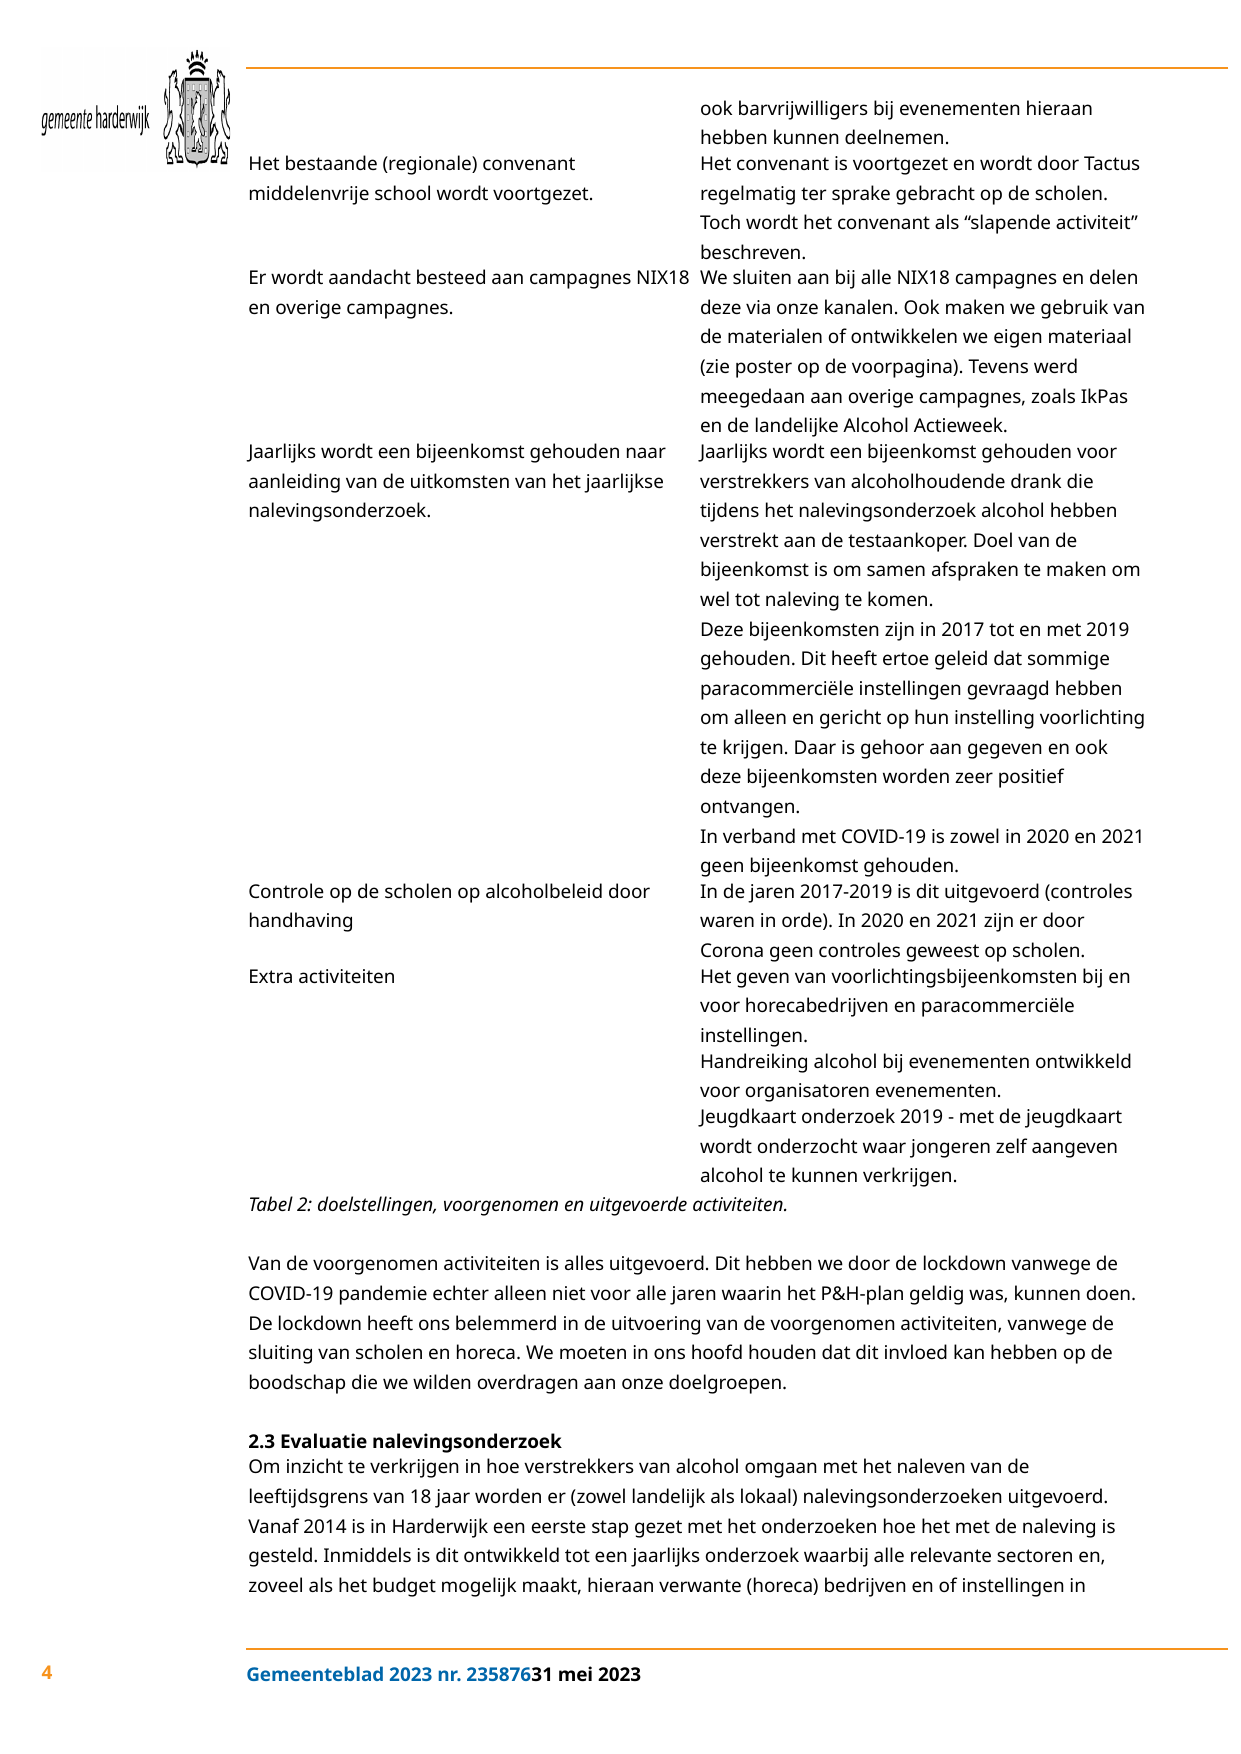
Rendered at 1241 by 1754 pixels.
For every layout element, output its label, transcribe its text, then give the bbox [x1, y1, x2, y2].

table_cell Het geven van voorlichtingsbijeenkomsten bij en voor horecabedrijven en paracommerciële instellingen. [700, 963, 1152, 1048]
table_cell Jaarlijks wordt een bijeenkomst gehouden voor verstrekkers van alcoholhoudende drank die tijdens het nalevingsonderzoek alcohol hebben verstrekt aan de testaankoper. Doel van de bijeenkomst is om samen afspraken te maken om wel tot naleving te komen. Deze bijeenkomsten zijn in 2017 tot en met 2019 gehouden. Dit heeft ertoe geleid dat sommige paracommerciële instellingen gevraagd hebben om alleen en gericht op hun instelling voorlichting te krijgen. Daar is gehoor aan gegeven en ook deze bijeenkomsten worden zeer positief ontvangen. In verband met COVID-19 is zowel in 2020 en 2021 geen bijeenkomst gehouden. [700, 438, 1152, 878]
table_cell Handreiking alcohol bij evenementen ontwikkeld voor organisatoren evenementen. [700, 1048, 1152, 1103]
text Om inzicht te verkrijgen in hoe verstrekkers van alcohol omgaan met het naleven van de leeftijdsgrens van 18 jaar worden er (zowel landelijk als lokaal) nalevingsonderzoeken uitgevoerd. Vanaf 2014 is in Harderwijk een eerste stap gezet met het onderzoeken hoe het met de naleving is gesteld. Inmiddels is dit ontwikkeld tot een jaarlijks onderzoek waarbij alle relevante sectoren en, zoveel als het budget mogelijk maakt, hieraan verwante (horeca) bedrijven en of instellingen in [248, 1454, 1152, 1598]
table_cell We sluiten aan bij alle NIX18 campagnes en delen deze via onze kanalen. Ook maken we gebruik van de materialen of ontwikkelen we eigen materiaal (zie poster op de voorpagina). Tevens werd meegedaan aan overige campagnes, zoals IkPas en de landelijke Alcohol Actieweek. [700, 265, 1152, 438]
table_cell Controle op de scholen op alcoholbeleid door handhaving [248, 878, 700, 963]
table_cell Er wordt aandacht besteed aan campagnes NIX18 en overige campagnes. [248, 265, 700, 438]
table_cell ook barvrijwilligers bij evenementen hieraan hebben kunnen deelnemen. [700, 95, 1152, 150]
text Van de voorgenomen activiteiten is alles uitgevoerd. Dit hebben we door de lockdown vanwege de COVID-19 pandemie echter alleen niet voor alle jaren waarin het P&H-plan geldig was, kunnen doen. De lockdown heeft ons belemmerd in de uitvoering van de voorgenomen activiteiten, vanwege de sluiting van scholen en horeca. We moeten in ons hoofd houden dat dit invloed kan hebben op de boodschap die we wilden overdragen aan onze doelgroepen. [248, 1251, 1152, 1394]
table_cell Het bestaande (regionale) convenant middelenvrije school wordt voortgezet. [248, 150, 700, 264]
table_cell Het convenant is voortgezet en wordt door Tactus regelmatig ter sprake gebracht op de scholen. Toch wordt het convenant als “slapende activiteit” beschreven. [700, 150, 1152, 264]
table_cell Jeugdkaart onderzoek 2019 - met de jeugdkaart wordt onderzocht waar jongeren zelf aangeven alcohol te kunnen verkrijgen. [700, 1103, 1152, 1188]
table_cell Jaarlijks wordt een bijeenkomst gehouden naar aanleiding van de uitkomsten van het jaarlijkse nalevingsonderzoek. [248, 438, 700, 878]
picture [41, 47, 231, 172]
table_cell Extra activiteiten [248, 963, 700, 1188]
text Tabel 2: doelstellingen, voorgenomen en uitgevoerde activiteiten. [248, 1191, 1152, 1217]
text 2.3 Evaluatie nalevingsonderzoek [248, 1428, 1152, 1454]
table_cell In de jaren 2017-2019 is dit uitgevoerd (controles waren in orde). In 2020 en 2021 zijn er door Corona geen controles geweest op scholen. [700, 878, 1152, 963]
table_cell [248, 95, 700, 150]
